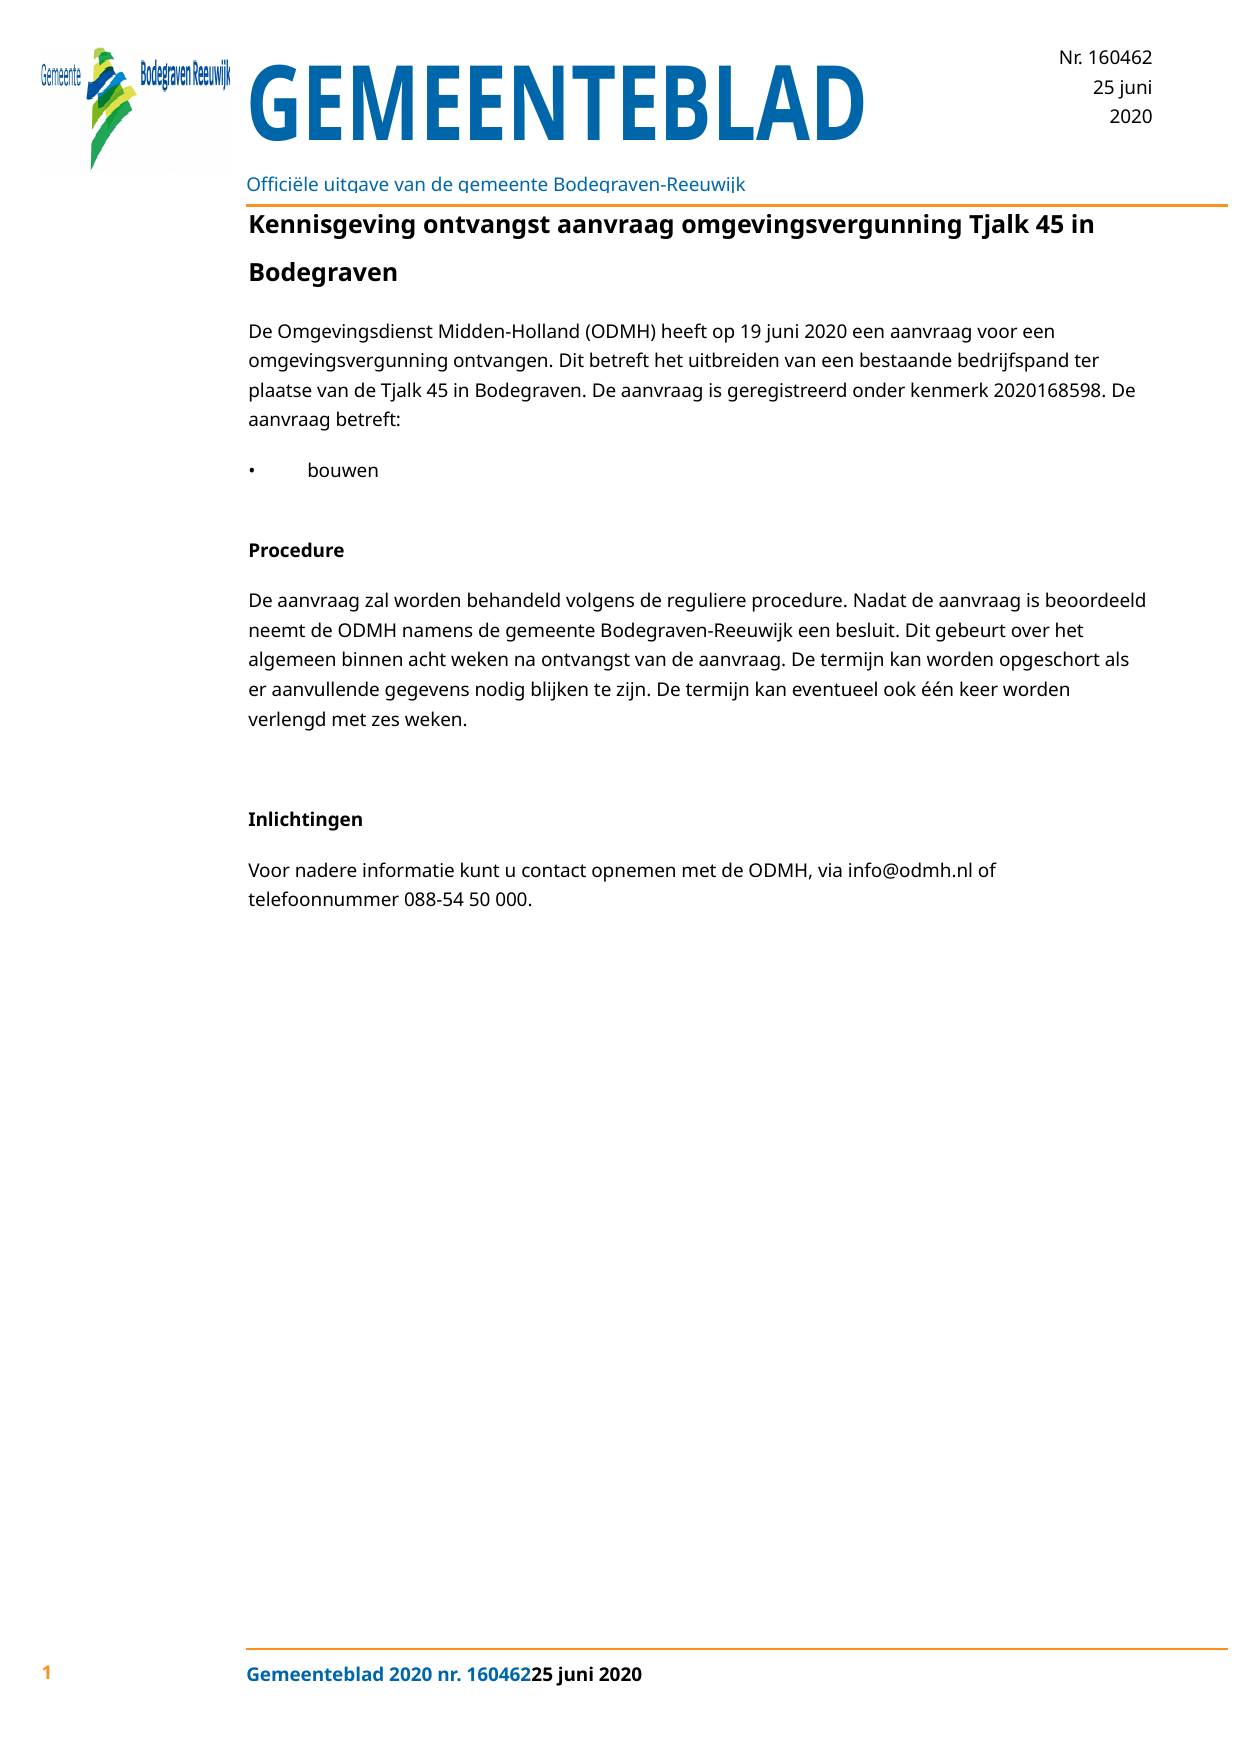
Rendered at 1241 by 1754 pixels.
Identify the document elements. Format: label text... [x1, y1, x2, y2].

text De aanvraag zal worden behandeld volgens de reguliere procedure. Nadat de aanvraag is beoordeeld neemt de ODMH namens de gemeente Bodegraven-Reeuwijk een besluit. Dit gebeurt over het algemeen binnen acht weken na ontvangst van de aanvraag. De termijn kan worden opgeschort als er aanvullende gegevens nodig blijken te zijn. De termijn kan eventueel ook één keer worden verlengd met zes weken. [248, 587, 1152, 732]
list bouwen [248, 457, 1152, 483]
picture [41, 47, 231, 172]
text De Omgevingsdienst Midden-Holland (ODMH) heeft op 19 juni 2020 een aanvraag voor een omgevingsvergunning ontvangen. Dit betreft het uitbreiden van een bestaande bedrijfspand ter plaatse van de Tjalk 45 in Bodegraven. De aanvraag is geregistreerd onder kenmerk 2020168598. De aanvraag betreft: [248, 318, 1152, 432]
text Inlichtingen [248, 807, 1152, 832]
text Kennisgeving ontvangst aanvraag omgevingsvergunning Tjalk 45 in Bodegraven [248, 207, 1152, 288]
text Voor nadere informatie kunt u contact opnemen met de ODMH, via info@odmh.nl of telefoonnummer 088-54 50 000. [248, 857, 1152, 912]
text Procedure [248, 537, 1152, 563]
